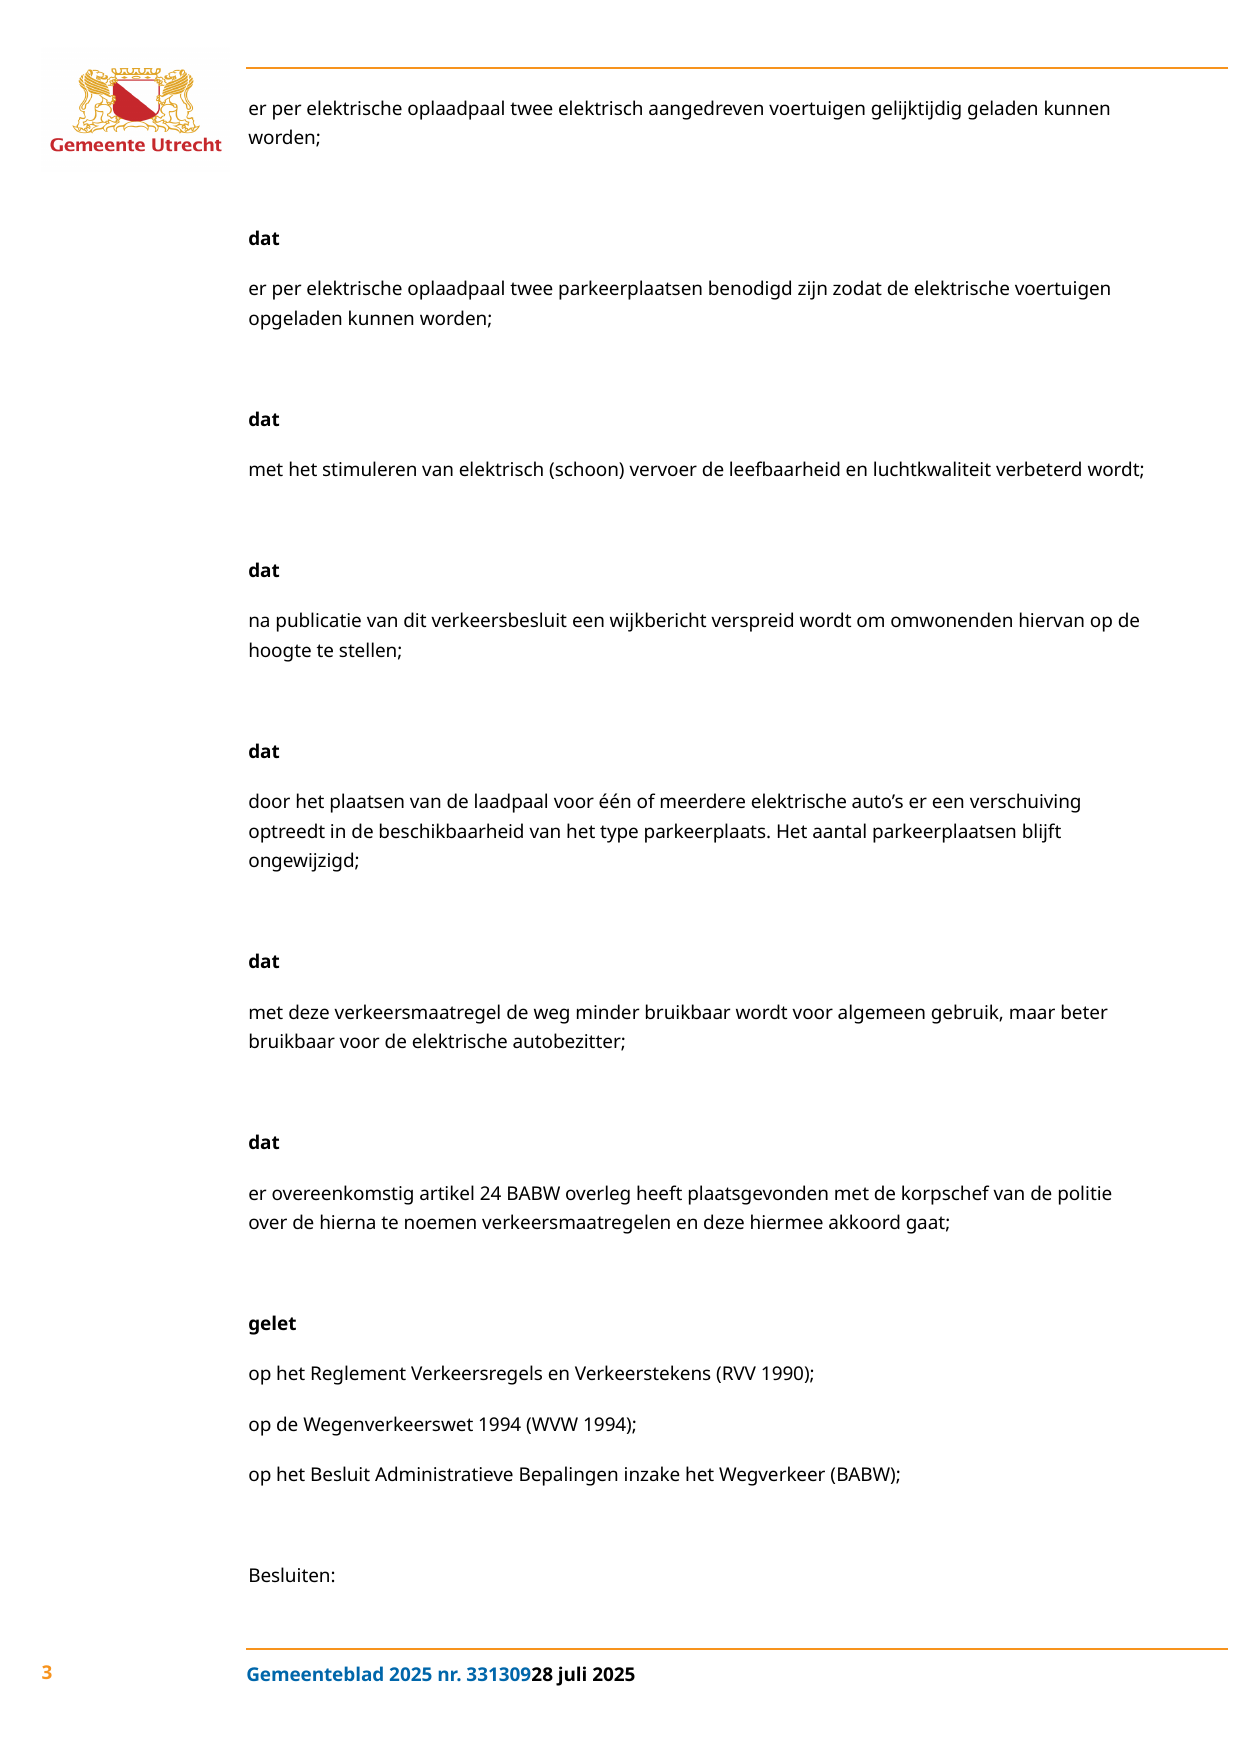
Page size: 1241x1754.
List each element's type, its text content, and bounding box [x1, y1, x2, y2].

text met het stimuleren van elektrisch (schoon) vervoer de leefbaarheid en luchtkwaliteit verbeterd wordt; [248, 456, 1152, 482]
text dat [248, 225, 1152, 251]
text Besluiten: [248, 1562, 1152, 1588]
text er per elektrische oplaadpaal twee parkeerplaatsen benodigd zijn zodat de elektrische voertuigen opgeladen kunnen worden; [248, 276, 1152, 331]
text gelet [248, 1310, 1152, 1336]
text met deze verkeersmaatregel de weg minder bruikbaar wordt voor algemeen gebruik, maar beter bruikbaar voor de elektrische autobezitter; [248, 999, 1152, 1054]
text op het Besluit Administratieve Bepalingen inzake het Wegverkeer (BABW); [248, 1461, 1152, 1487]
text er overeenkomstig artikel 24 BABW overleg heeft plaatsgevonden met de korpschef van de politie over de hierna te noemen verkeersmaatregelen en deze hiermee akkoord gaat; [248, 1180, 1152, 1235]
text op de Wegenverkeerswet 1994 (WVW 1994); [248, 1411, 1152, 1437]
text dat [248, 738, 1152, 764]
text dat [248, 406, 1152, 432]
text door het plaatsen van de laadpaal voor één of meerdere elektrische auto’s er een verschuiving optreedt in de beschikbaarheid van het type parkeerplaats. Het aantal parkeerplaatsen blijft ongewijzigd; [248, 788, 1152, 873]
text dat [248, 1129, 1152, 1155]
text er per elektrische oplaadpaal twee elektrisch aangedreven voertuigen gelijktijdig geladen kunnen worden; [248, 95, 1152, 150]
text op het Reglement Verkeersregels en Verkeerstekens (RVV 1990); [248, 1361, 1152, 1386]
text dat [248, 557, 1152, 583]
picture [41, 47, 231, 172]
text dat [248, 948, 1152, 974]
text na publicatie van dit verkeersbesluit een wijkbericht verspreid wordt om omwonenden hiervan op de hoogte te stellen; [248, 608, 1152, 663]
